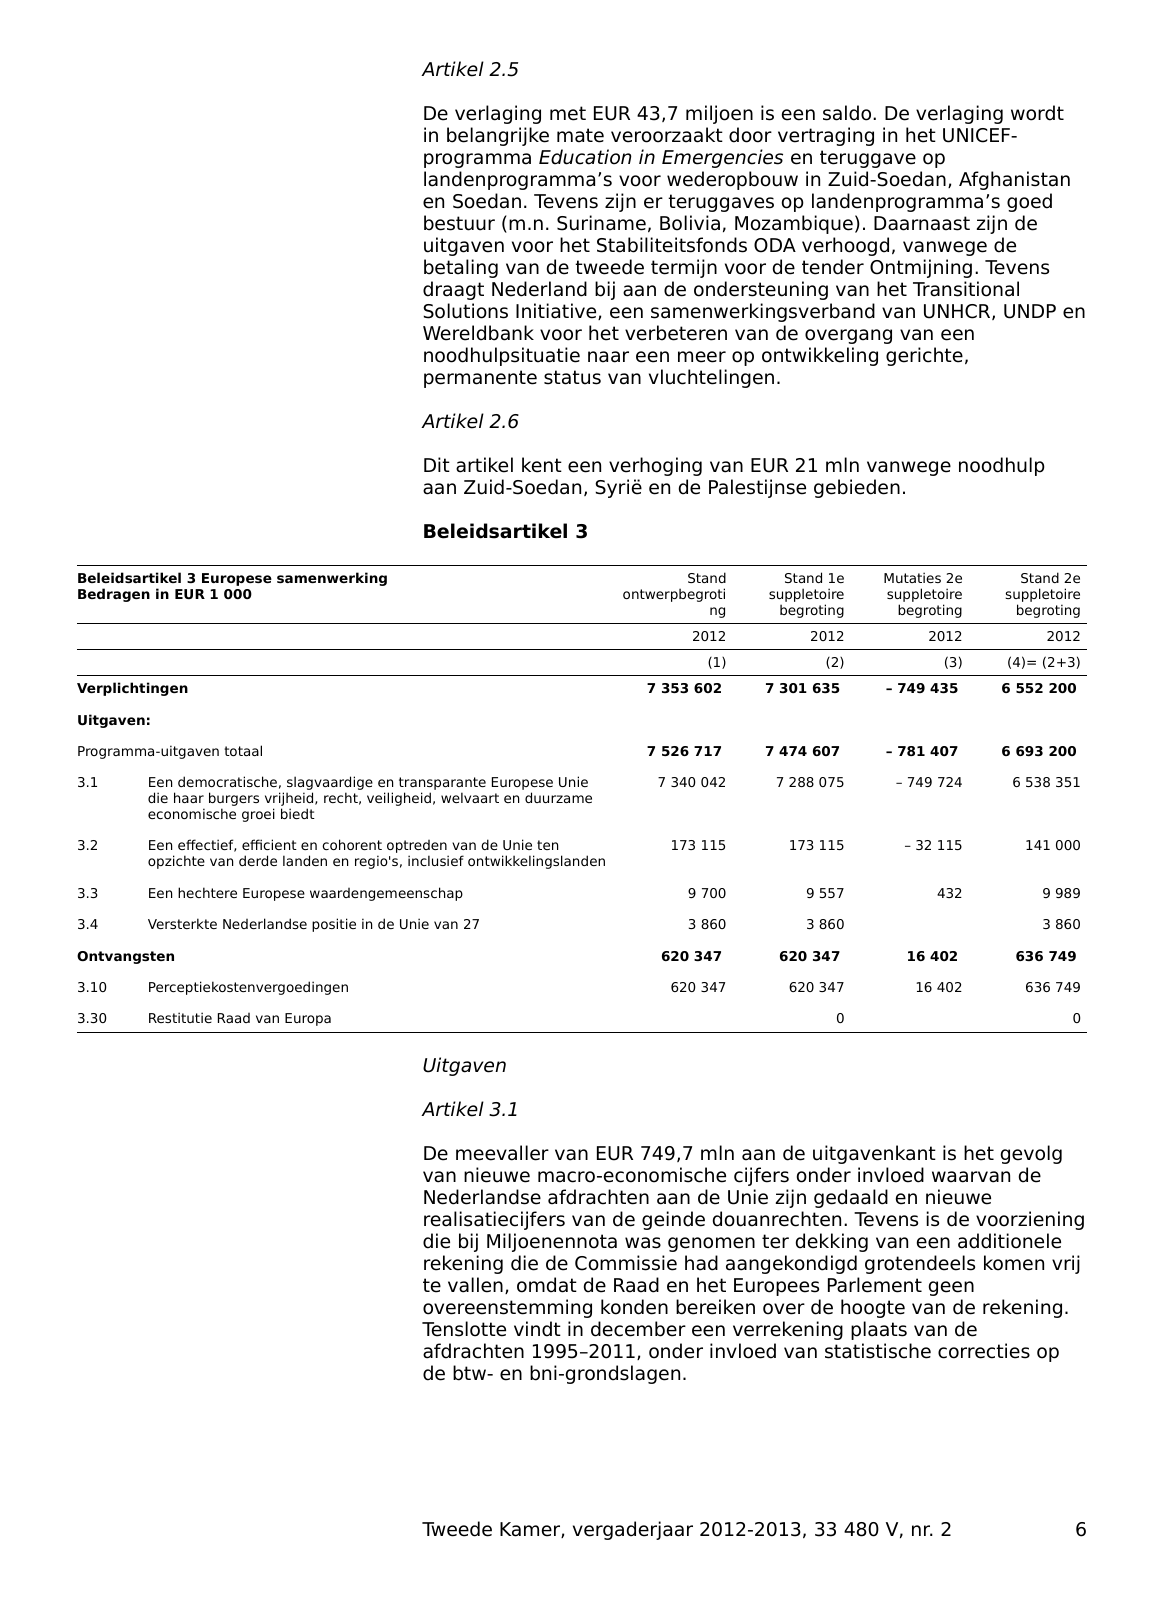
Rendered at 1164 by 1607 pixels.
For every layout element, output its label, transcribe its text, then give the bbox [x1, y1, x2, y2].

table_cell 3.3 [77, 885, 142, 901]
table_cell 141 000 [969, 838, 1087, 870]
table_cell Uitgaven: [77, 713, 614, 728]
table_cell 3 860 [614, 917, 732, 933]
table_cell – 749 435 [850, 676, 968, 697]
table_cell [969, 996, 1087, 1011]
table_header Stand ontwerpbegroting [614, 566, 732, 623]
table_cell 620 347 [614, 980, 732, 996]
table_cell 7 288 075 [732, 775, 850, 822]
table_cell 2012 [969, 624, 1087, 649]
table_cell – 32 115 [850, 838, 968, 870]
table_cell [969, 823, 1087, 838]
table_cell [614, 823, 732, 838]
table_cell [77, 901, 142, 917]
table_cell [142, 760, 614, 775]
text Dit artikel kent een verhoging van EUR 21 mln vanwege noodhulp aan Zuid-Soedan, Syrië en de Palestijnse gebieden. [422, 455, 1087, 499]
table_cell [732, 823, 850, 838]
table_cell [142, 650, 614, 675]
table_cell [732, 697, 850, 712]
table_cell (1) [614, 650, 732, 675]
table_cell [850, 713, 968, 728]
table_cell [732, 870, 850, 885]
table_cell [77, 624, 142, 649]
subtitle Artikel 2.6 [422, 411, 1087, 433]
table_cell [850, 728, 968, 744]
table_cell [614, 1011, 732, 1032]
table_header Stand 1e suppletoire begroting [732, 566, 850, 623]
table_cell [614, 728, 732, 744]
table_cell [77, 996, 142, 1011]
table_cell – 781 407 [850, 744, 968, 759]
table_cell [614, 870, 732, 885]
table_cell [142, 933, 614, 948]
table_cell 2012 [732, 624, 850, 649]
table_cell 432 [850, 885, 968, 901]
table_cell 7 526 717 [614, 744, 732, 759]
table_cell 9 700 [614, 885, 732, 901]
subtitle Uitgaven [422, 1055, 1087, 1077]
table_cell 7 301 635 [732, 676, 850, 697]
table_cell Een democratische, slagvaardige en transparante Europese Unie die haar burgers vrijheid, recht, veiligheid, welvaart en duurzame economische groei biedt [142, 775, 614, 822]
table_cell 3.10 [77, 980, 142, 996]
table_cell [77, 964, 142, 980]
table_cell [614, 964, 732, 980]
table_cell 3 860 [732, 917, 850, 933]
table_cell 6 693 200 [969, 744, 1087, 759]
table_cell [850, 823, 968, 838]
text De meevaller van EUR 749,7 mln aan de uitgavenkant is het gevolg van nieuwe macro-economische cijfers onder invloed waarvan de Nederlandse afdrachten aan de Unie zijn gedaald en nieuwe realisatiecijfers van de geinde douanrechten. Tevens is de voorziening die bij Miljoenennota was genomen ter dekking van een additionele rekening die de Commissie had aangekondigd grotendeels komen vrij te vallen, omdat de Raad en het Europees Parlement geen overeenstemming konden bereiken over de hoogte van de rekening. Tenslotte vindt in december een verrekening plaats van de afdrachten 1995–2011, onder invloed van statistische correcties op de btw- en bni-grondslagen. [422, 1143, 1087, 1385]
table_cell [142, 870, 614, 885]
table_cell [969, 870, 1087, 885]
table_cell [614, 933, 732, 948]
table_cell (3) [850, 650, 968, 675]
subtitle Artikel 3.1 [422, 1099, 1087, 1121]
table_cell 636 749 [969, 980, 1087, 996]
table_cell [77, 697, 142, 712]
table_cell [732, 760, 850, 775]
table_cell 0 [732, 1011, 850, 1032]
table_cell 16 402 [850, 948, 968, 964]
table_cell 2012 [850, 624, 968, 649]
table_cell 3 860 [969, 917, 1087, 933]
subtitle Beleidsartikel 3 [422, 521, 1087, 543]
table_cell 2012 [614, 624, 732, 649]
table_cell [969, 728, 1087, 744]
table_cell 3.2 [77, 838, 142, 870]
table_cell [850, 964, 968, 980]
table_cell Perceptiekostenvergoedingen [142, 980, 614, 996]
table_cell 6 538 351 [969, 775, 1087, 822]
table_cell [77, 728, 142, 744]
table_cell [732, 996, 850, 1011]
table_cell 173 115 [614, 838, 732, 870]
table_cell 173 115 [732, 838, 850, 870]
table_cell [77, 823, 142, 838]
table_cell [850, 917, 968, 933]
table_cell Ontvangsten [77, 948, 614, 964]
table_cell Restitutie Raad van Europa [142, 1011, 614, 1032]
table_cell [142, 728, 614, 744]
table_cell [850, 697, 968, 712]
table_header Mutaties 2e suppletoire begroting [850, 566, 968, 623]
table_cell 3.30 [77, 1011, 142, 1032]
table_cell Programma-uitgaven totaal [77, 744, 614, 759]
table_cell (2) [732, 650, 850, 675]
table_cell [850, 1011, 968, 1032]
text De verlaging met EUR 43,7 miljoen is een saldo. De verlaging wordt in belangrijke mate veroorzaakt door vertraging in het UNICEF-programma Education in Emergencies en teruggave op landenprogramma’s voor wederopbouw in Zuid-Soedan, Afghanistan en Soedan. Tevens zijn er teruggaves op landenprogramma’s goed bestuur (m.n. Suriname, Bolivia, Mozambique). Daarnaast zijn de uitgaven voor het Stabiliteitsfonds ODA verhoogd, vanwege de betaling van de tweede termijn voor de tender Ontmijning. Tevens draagt Nederland bij aan de ondersteuning van het Transitional Solutions Initiative, een samenwerkingsverband van UNHCR, UNDP en Wereldbank voor het verbeteren van de overgang van een noodhulpsituatie naar een meer op ontwikkeling gerichte, permanente status van vluchtelingen. [422, 103, 1087, 389]
table_cell [614, 713, 732, 728]
table_cell [732, 933, 850, 948]
table_cell Verplichtingen [77, 676, 614, 697]
table_cell [732, 713, 850, 728]
table_cell [969, 901, 1087, 917]
table_header Beleidsartikel 3 Europese samenwerking Bedragen in EUR 1 000 [77, 566, 614, 623]
table_cell 16 402 [850, 980, 968, 996]
table_cell [142, 624, 614, 649]
table_cell [969, 713, 1087, 728]
table_cell 6 552 200 [969, 676, 1087, 697]
table_cell [142, 996, 614, 1011]
table_cell [732, 901, 850, 917]
table_cell Een effectief, efficient en cohorent optreden van de Unie ten opzichte van derde landen en regio's, inclusief ontwikkelingslanden [142, 838, 614, 870]
table_cell [850, 996, 968, 1011]
table_cell [142, 964, 614, 980]
table_cell 0 [969, 1011, 1087, 1032]
table_cell [969, 933, 1087, 948]
table_header Stand 2e suppletoire begroting [969, 566, 1087, 623]
table_cell [77, 933, 142, 948]
table_cell [77, 870, 142, 885]
table_cell 636 749 [969, 948, 1087, 964]
table_cell 9 989 [969, 885, 1087, 901]
table_cell 9 557 [732, 885, 850, 901]
table_cell [142, 823, 614, 838]
table_cell [614, 760, 732, 775]
table_cell [614, 996, 732, 1011]
table_cell 3.1 [77, 775, 142, 822]
table_cell [850, 901, 968, 917]
table_cell [614, 697, 732, 712]
table_cell Een hechtere Europese waardengemeenschap [142, 885, 614, 901]
table_cell [732, 728, 850, 744]
table_cell [850, 933, 968, 948]
table_cell Versterkte Nederlandse positie in de Unie van 27 [142, 917, 614, 933]
table_cell [77, 760, 142, 775]
table_cell [969, 697, 1087, 712]
table_cell 7 340 042 [614, 775, 732, 822]
table_cell [969, 964, 1087, 980]
table_cell [850, 760, 968, 775]
table_cell 620 347 [732, 948, 850, 964]
table_cell [142, 901, 614, 917]
table_cell 3.4 [77, 917, 142, 933]
table_cell 7 474 607 [732, 744, 850, 759]
table_cell 7 353 602 [614, 676, 732, 697]
table_cell 620 347 [732, 980, 850, 996]
table_cell 620 347 [614, 948, 732, 964]
table_cell [732, 964, 850, 980]
table_cell [77, 650, 142, 675]
table_cell – 749 724 [850, 775, 968, 822]
table_cell [969, 760, 1087, 775]
subtitle Artikel 2.5 [422, 59, 1087, 81]
table_cell [850, 870, 968, 885]
table_cell (4)= (2+3) [969, 650, 1087, 675]
table_cell [142, 697, 614, 712]
table_cell [614, 901, 732, 917]
